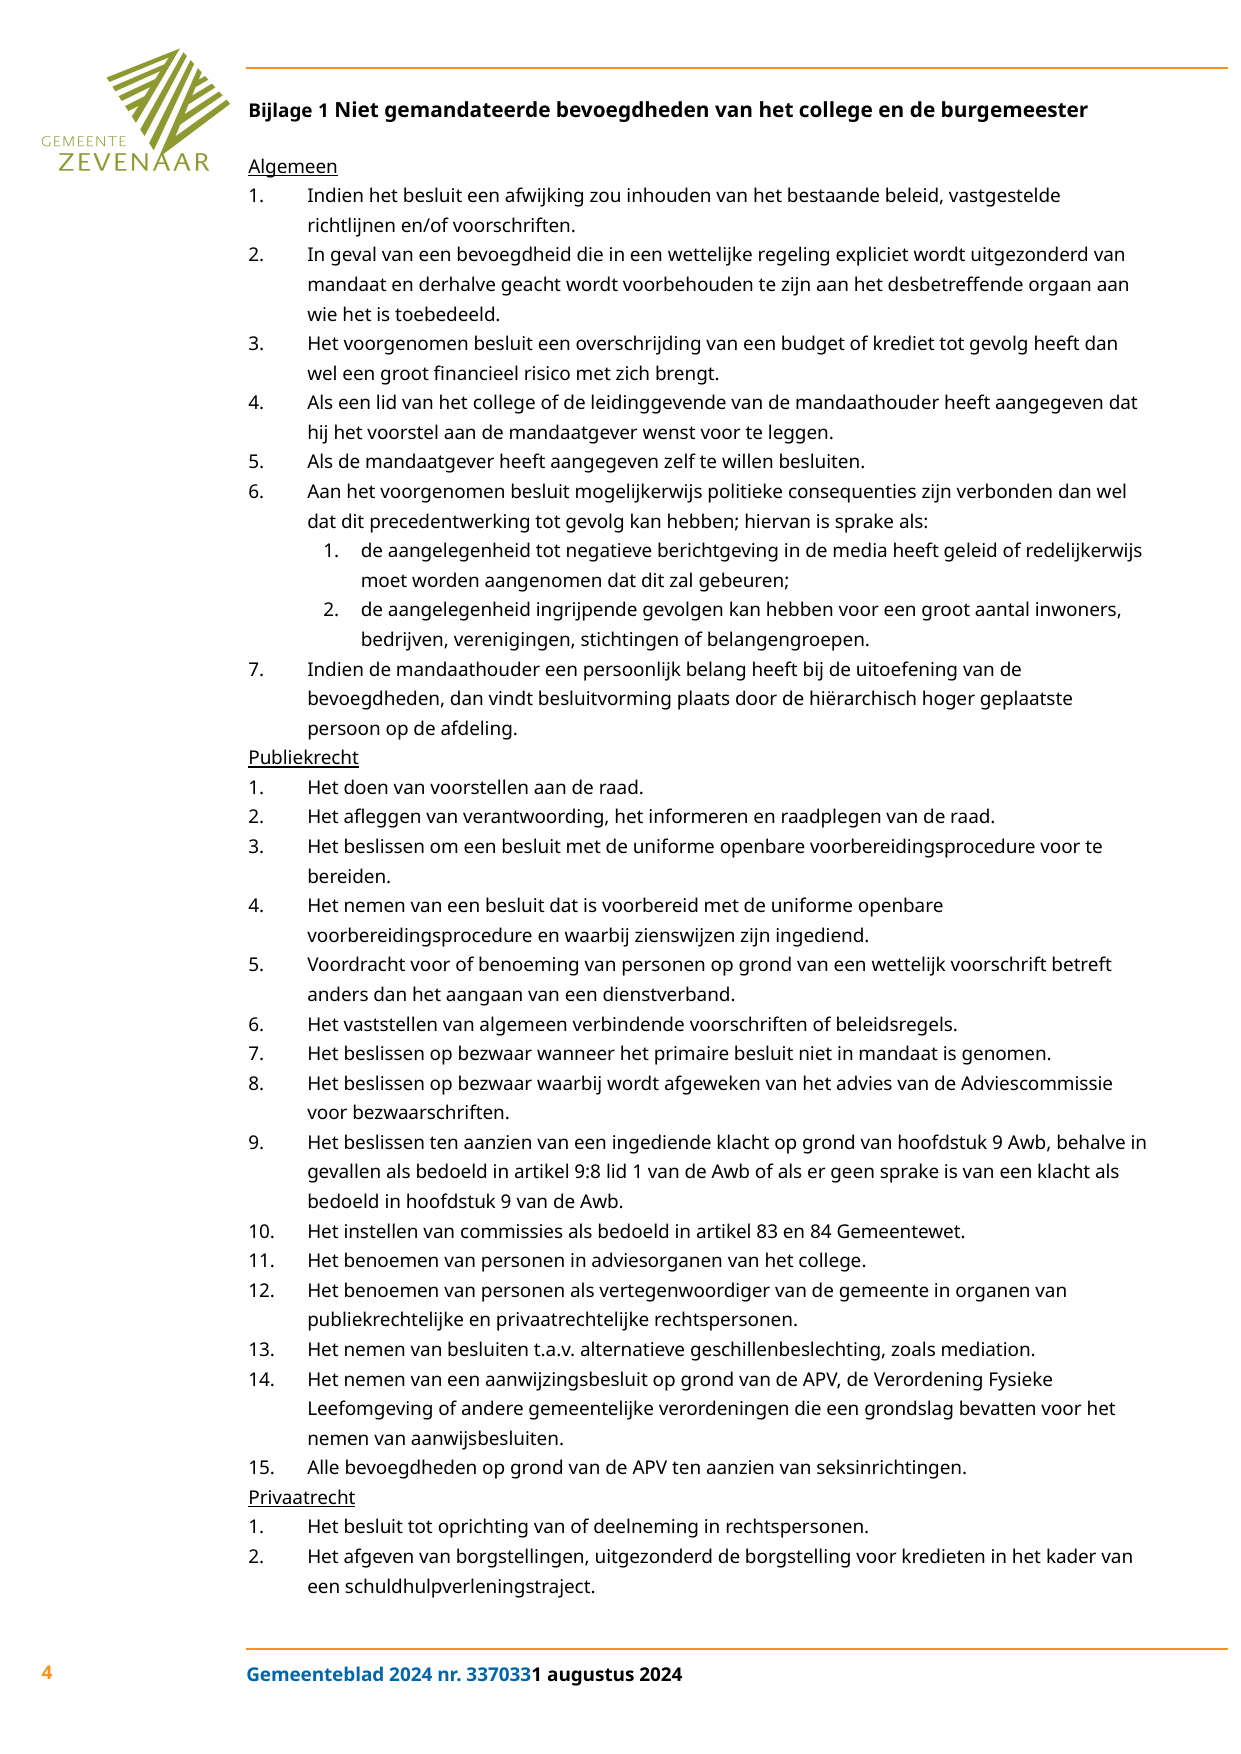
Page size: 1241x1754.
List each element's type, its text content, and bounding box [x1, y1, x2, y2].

list Het nemen van een besluit dat is voorbereid met de uniforme openbare voorbereidingsprocedure en waarbij zienswijzen zijn ingediend. [248, 892, 1152, 948]
list Het beslissen ten aanzien van een ingediende klacht op grond van hoofdstuk 9 Awb, behalve in gevallen als bedoeld in artikel 9:8 lid 1 van de Awb of als er geen sprake is van een klacht als bedoeld in hoofdstuk 9 van de Awb. [248, 1129, 1152, 1214]
list Het beslissen op bezwaar wanneer het primaire besluit niet in mandaat is genomen. [248, 1040, 1152, 1066]
list Het nemen van besluiten t.a.v. alternatieve geschillenbeslechting, zoals mediation. [248, 1336, 1152, 1362]
list de aangelegenheid tot negatieve berichtgeving in de media heeft geleid of redelijkerwijs moet worden aangenomen dat dit zal gebeuren; [323, 537, 1152, 593]
list Indien de mandaathouder een persoonlijk belang heeft bij de uitoefening van de bevoegdheden, dan vindt besluitvorming plaats door de hiërarchisch hoger geplaatste persoon op de afdeling. [248, 656, 1152, 741]
list Voordracht voor of benoeming van personen op grond van een wettelijk voorschrift betreft anders dan het aangaan van een dienstverband. [248, 952, 1152, 1007]
list Alle bevoegdheden op grond van de APV ten aanzien van seksinrichtingen. [248, 1454, 1152, 1480]
list Het beslissen op bezwaar waarbij wordt afgeweken van het advies van de Adviescommissie voor bezwaarschriften. [248, 1070, 1152, 1125]
list de aangelegenheid ingrijpende gevolgen kan hebben voor een groot aantal inwoners, bedrijven, verenigingen, stichtingen of belangengroepen. [323, 597, 1152, 652]
list Het vaststellen van algemeen verbindende voorschriften of beleidsregels. [248, 1011, 1152, 1037]
text Bijlage 1 Niet gemandateerde bevoegdheden van het college en de burgemeester [248, 95, 1152, 123]
list In geval van een bevoegdheid die in een wettelijke regeling expliciet wordt uitgezonderd van mandaat en derhalve geacht wordt voorbehouden te zijn aan het desbetreffende orgaan aan wie het is toebedeeld. [248, 242, 1152, 327]
list Het benoemen van personen in adviesorganen van het college. [248, 1247, 1152, 1273]
list Als de mandaatgever heeft aangegeven zelf te willen besluiten. [248, 449, 1152, 474]
list Aan het voorgenomen besluit mogelijkerwijs politieke consequenties zijn verbonden dan wel dat dit precedentwerking tot gevolg kan hebben; hiervan is sprake als: [248, 478, 1152, 534]
list Indien het besluit een afwijking zou inhouden van het bestaande beleid, vastgestelde richtlijnen en/of voorschriften. [248, 182, 1152, 238]
list Het afleggen van verantwoording, het informeren en raadplegen van de raad. [248, 804, 1152, 829]
list Het afgeven van borgstellingen, uitgezonderd de borgstelling voor kredieten in het kader van een schuldhulpverleningstraject. [248, 1543, 1152, 1599]
list Het besluit tot oprichting van of deelneming in rechtspersonen. [248, 1514, 1152, 1539]
text Publiekrecht [248, 744, 1152, 770]
list Het benoemen van personen als vertegenwoordiger van de gemeente in organen van publiekrechtelijke en privaatrechtelijke rechtspersonen. [248, 1277, 1152, 1332]
text Privaatrecht [248, 1484, 1152, 1510]
list Het voorgenomen besluit een overschrijding van een budget of krediet tot gevolg heeft dan wel een groot financieel risico met zich brengt. [248, 330, 1152, 386]
list Het nemen van een aanwijzingsbesluit op grond van de APV, de Verordening Fysieke Leefomgeving of andere gemeentelijke verordeningen die een grondslag bevatten voor het nemen van aanwijsbesluiten. [248, 1366, 1152, 1451]
picture [41, 47, 231, 172]
list Als een lid van het college of de leidinggevende van de mandaathouder heeft aangegeven dat hij het voorstel aan de mandaatgever wenst voor te leggen. [248, 389, 1152, 445]
list Het beslissen om een besluit met de uniforme openbare voorbereidingsprocedure voor te bereiden. [248, 833, 1152, 889]
list Het instellen van commissies als bedoeld in artikel 83 en 84 Gemeentewet. [248, 1218, 1152, 1244]
text Algemeen [248, 153, 1152, 179]
list Het doen van voorstellen aan de raad. [248, 774, 1152, 800]
